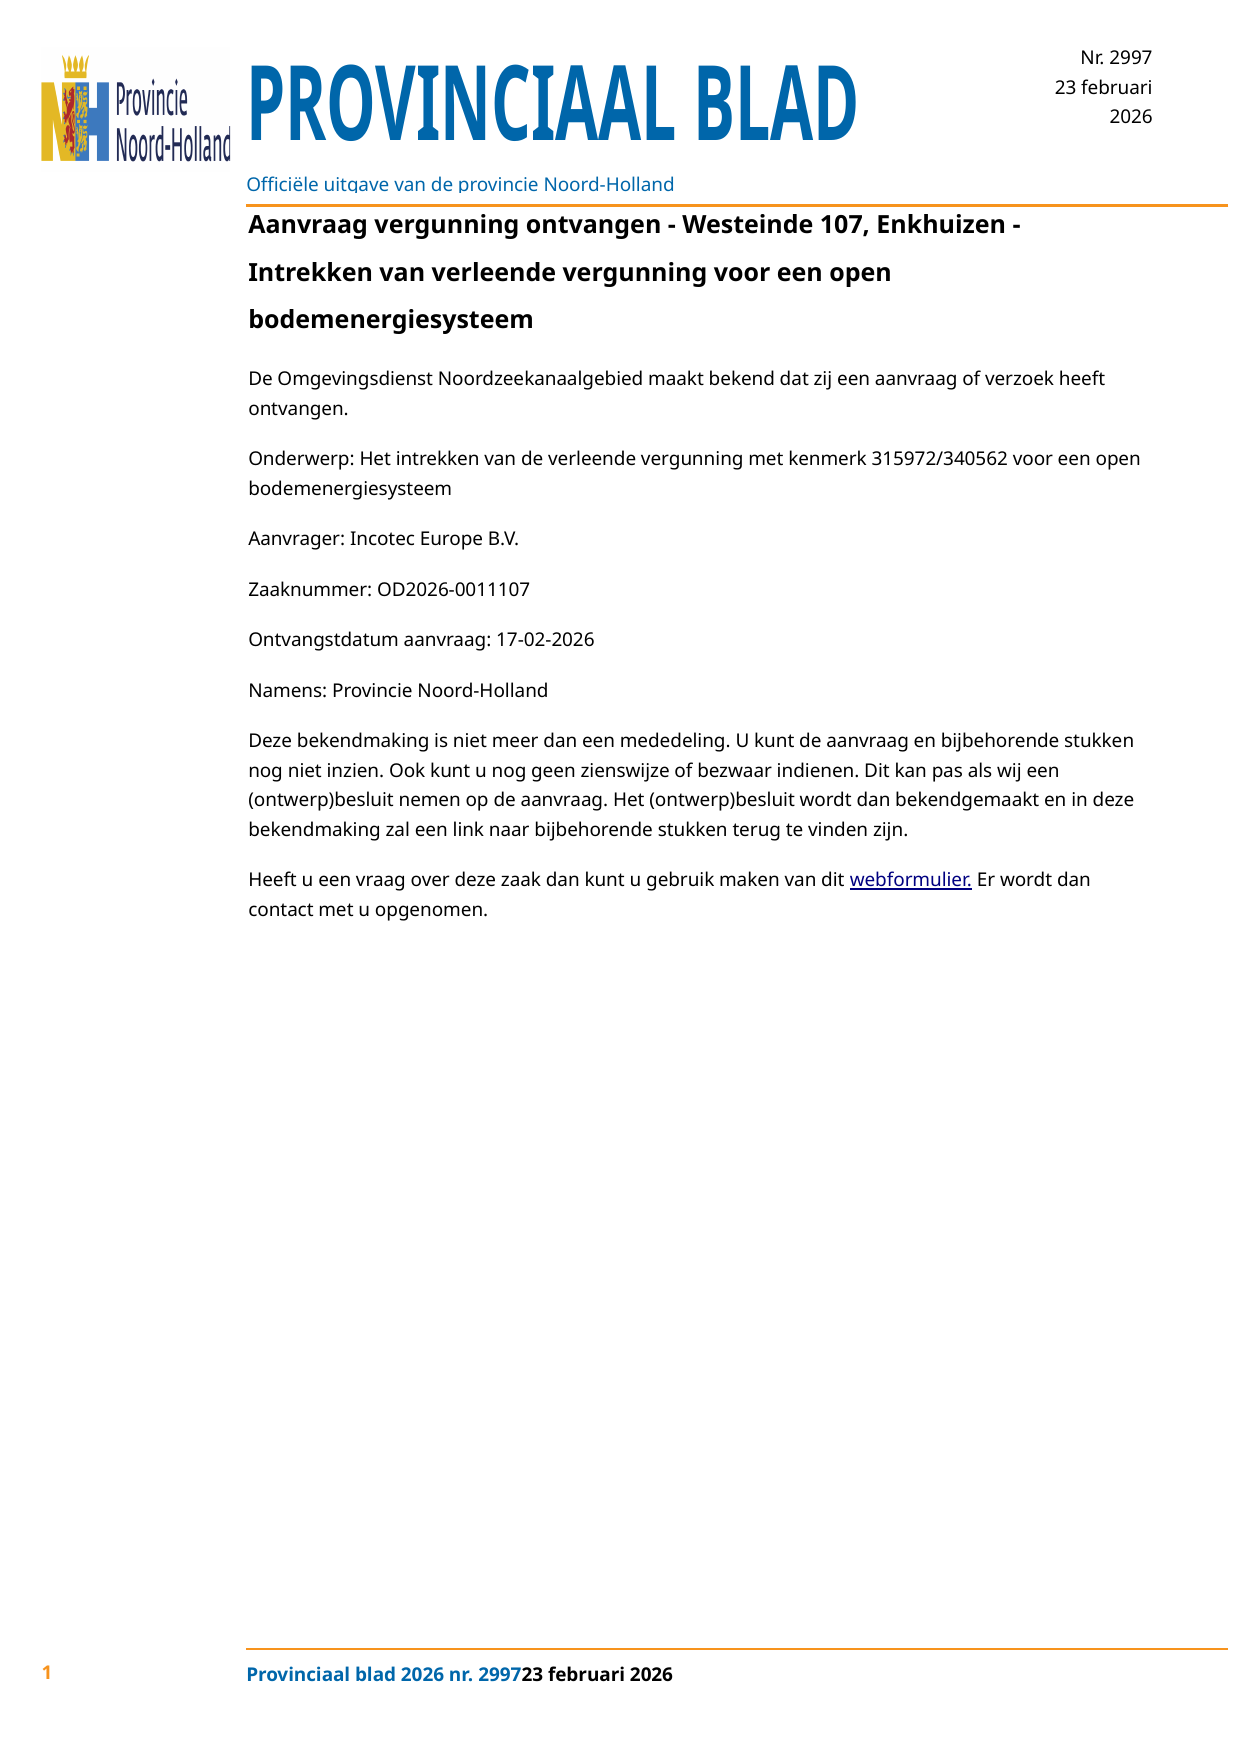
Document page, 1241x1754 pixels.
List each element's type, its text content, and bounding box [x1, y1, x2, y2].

text Zaaknummer: OD2026-0011107 [248, 576, 1152, 602]
text Heeft u een vraag over deze zaak dan kunt u gebruik maken van dit webformulier. Er wordt dan contact met u opgenomen. [248, 866, 1152, 922]
text Deze bekendmaking is niet meer dan een mededeling. U kunt de aanvraag en bijbehorende stukken nog niet inzien. Ook kunt u nog geen zienswijze of bezwaar indienen. Dit kan pas als wij een (ontwerp)besluit nemen op de aanvraag. Het (ontwerp)besluit wordt dan bekendgemaakt en in deze bekendmaking zal een link naar bijbehorende stukken terug te vinden zijn. [248, 727, 1152, 842]
text Aanvrager: Incotec Europe B.V. [248, 526, 1152, 551]
text Ontvangstdatum aanvraag: 17-02-2026 [248, 626, 1152, 652]
picture [41, 47, 231, 172]
text De Omgevingsdienst Noordzeekanaalgebied maakt bekend dat zij een aanvraag of verzoek heeft ontvangen. [248, 366, 1152, 421]
text Aanvraag vergunning ontvangen - Westeinde 107, Enkhuizen - Intrekken van verleende vergunning voor een open bodemenergiesysteem [248, 207, 1152, 336]
text Onderwerp: Het intrekken van de verleende vergunning met kenmerk 315972/340562 voor een open bodemenergiesysteem [248, 446, 1152, 501]
text Namens: Provincie Noord-Holland [248, 677, 1152, 702]
